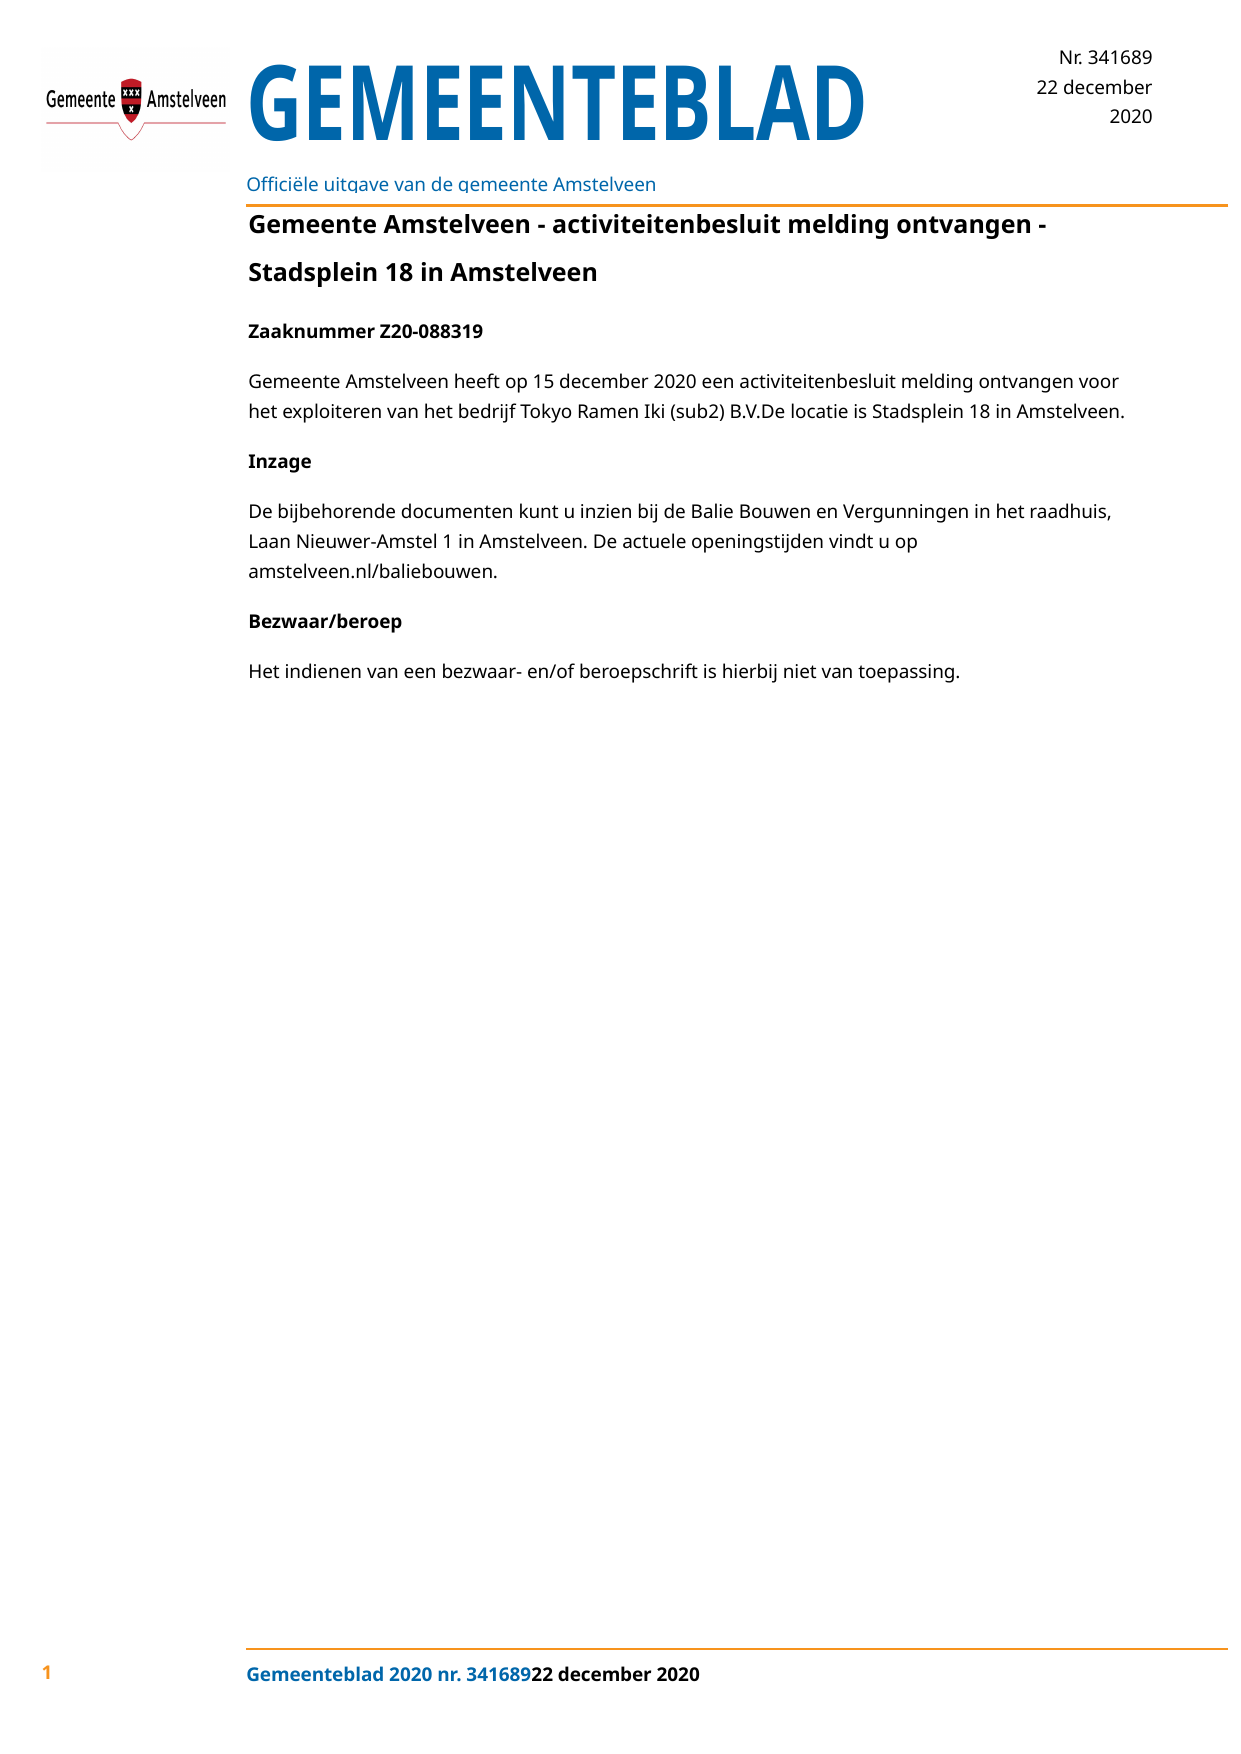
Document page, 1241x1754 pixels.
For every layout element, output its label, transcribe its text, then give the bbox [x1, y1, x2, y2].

text Inzage [248, 448, 1152, 474]
text Gemeente Amstelveen heeft op 15 december 2020 een activiteitenbesluit melding ontvangen voor het exploiteren van het bedrijf Tokyo Ramen Iki (sub2) B.V.De locatie is Stadsplein 18 in Amstelveen. [248, 368, 1152, 424]
text De bijbehorende documenten kunt u inzien bij de Balie Bouwen en Vergunningen in het raadhuis, Laan Nieuwer-Amstel 1 in Amstelveen. De actuele openingstijden vindt u op amstelveen.nl/baliebouwen. [248, 499, 1152, 584]
text Het indienen van een bezwaar- en/of beroepschrift is hierbij niet van toepassing. [248, 659, 1152, 684]
picture [41, 47, 231, 172]
text Zaaknummer Z20-088319 [248, 318, 1152, 344]
text Bezwaar/beroep [248, 608, 1152, 634]
text Gemeente Amstelveen - activiteitenbesluit melding ontvangen - Stadsplein 18 in Amstelveen [248, 207, 1152, 288]
